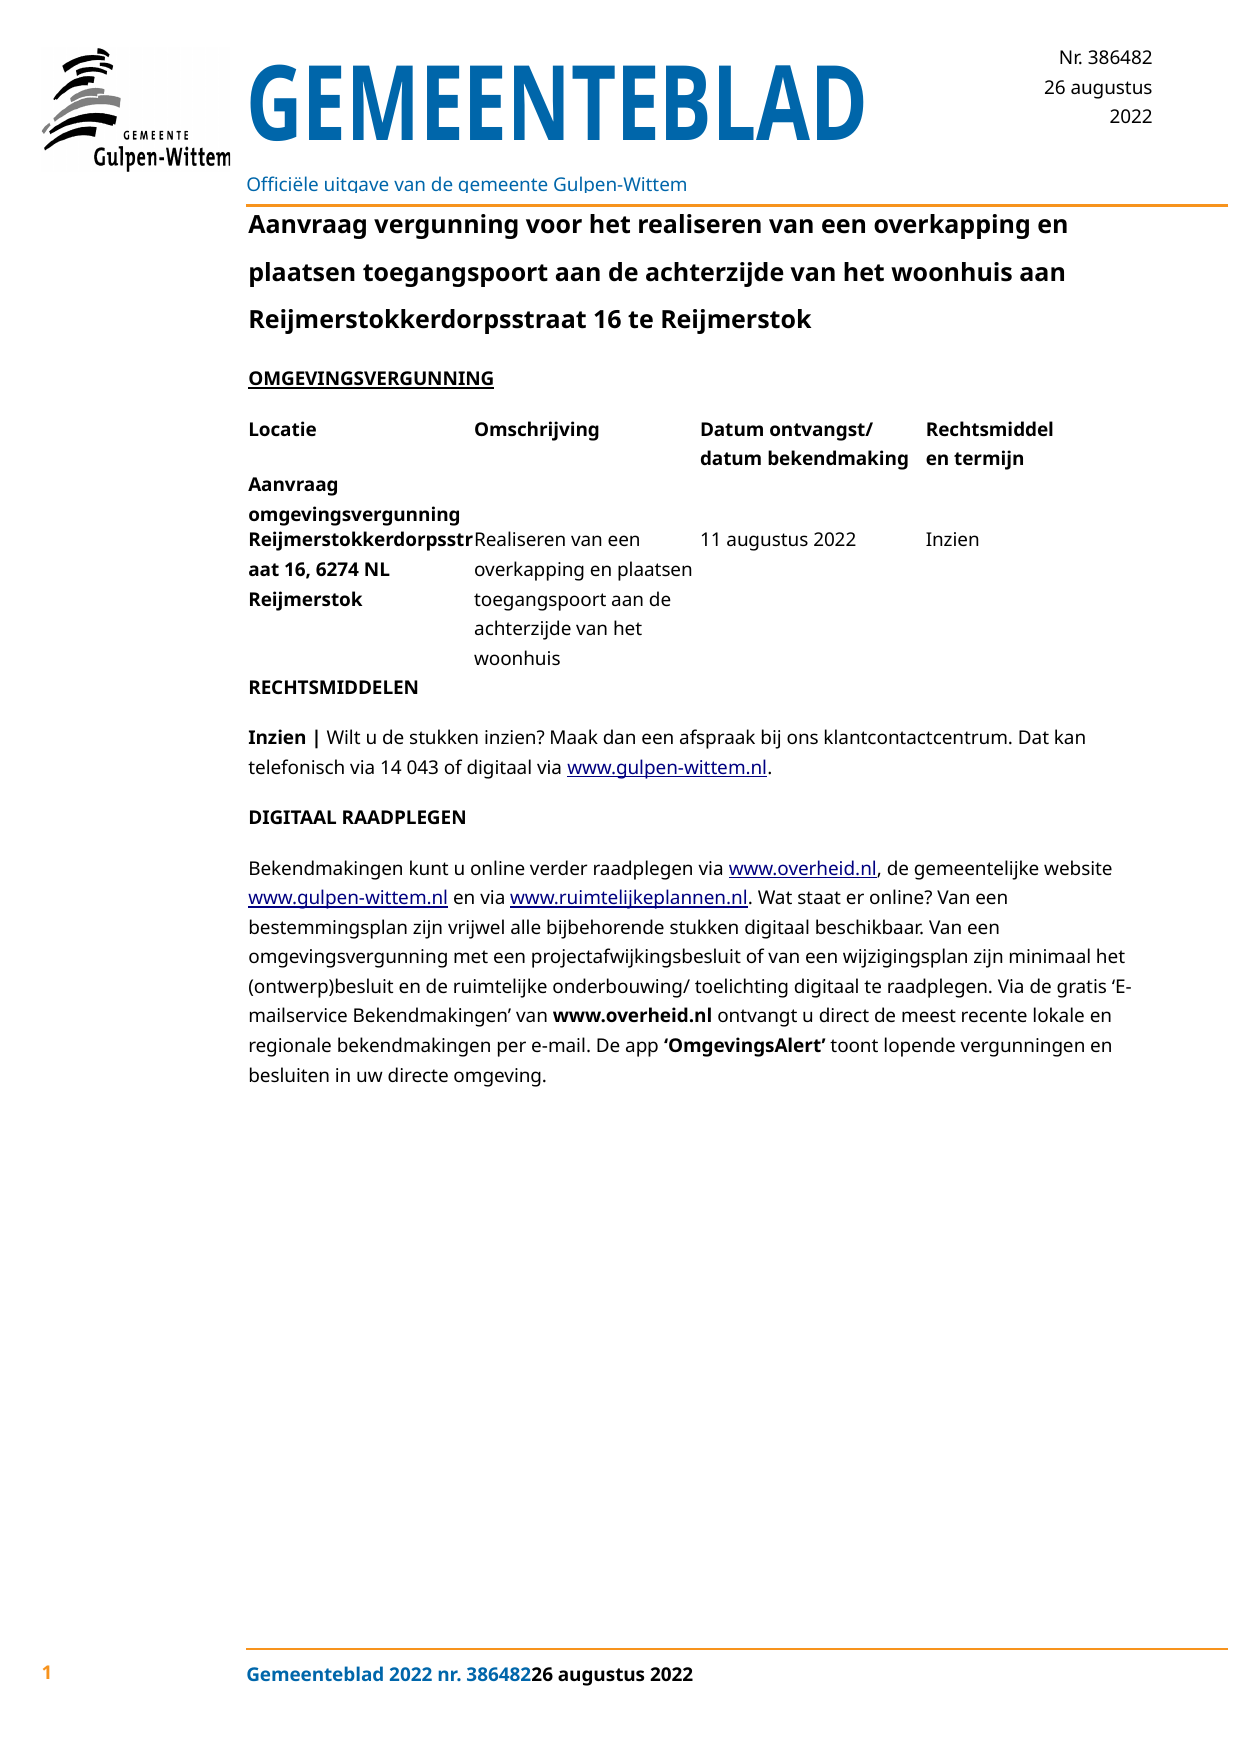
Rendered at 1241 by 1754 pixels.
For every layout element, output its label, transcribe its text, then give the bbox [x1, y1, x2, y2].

picture [41, 47, 231, 172]
table_cell 11 augustus 2022 [700, 527, 926, 671]
table_header Datum ontvangst/ datum bekendmaking [700, 416, 926, 471]
text OMGEVINGSVERGUNNING [248, 366, 1152, 391]
table_header Rechtsmiddel en termijn [926, 416, 1152, 471]
text RECHTSMIDDELEN [248, 674, 1152, 700]
table_cell Reijmerstokkerdorpsstraat 16, 6274 NL Reijmerstok [248, 527, 474, 671]
text Bekendmakingen kunt u online verder raadplegen via www.overheid.nl, de gemeentelijke website www.gulpen-wittem.nl en via www.ruimtelijkeplannen.nl. Wat staat er online? Van een bestemmingsplan zijn vrijwel alle bijbehorende stukken digitaal beschikbaar. Van een omgevingsvergunning met een projectafwijkingsbesluit of van een wijzigingsplan zijn minimaal het (ontwerp)besluit en de ruimtelijke onderbouwing/ toelichting digitaal te raadplegen. Via de gratis ‘E-mailservice Bekendmakingen’ van www.overheid.nl ontvangt u direct de meest recente lokale en regionale bekendmakingen per e-mail. De app ‘OmgevingsAlert’ toont lopende vergunningen en besluiten in uw directe omgeving. [248, 855, 1152, 1088]
table_cell Aanvraag omgevingsvergunning [248, 471, 474, 527]
table_header Locatie [248, 416, 474, 471]
table_cell [700, 471, 926, 527]
table_cell Inzien [926, 527, 1152, 671]
table_header Omschrijving [474, 416, 700, 471]
table_cell [926, 471, 1152, 527]
text Aanvraag vergunning voor het realiseren van een overkapping en plaatsen toegangspoort aan de achterzijde van het woonhuis aan Reijmerstokkerdorpsstraat 16 te Reijmerstok [248, 207, 1152, 336]
text DIGITAAL RAADPLEGEN [248, 804, 1152, 830]
table_cell [474, 471, 700, 527]
text Inzien | Wilt u de stukken inzien? Maak dan een afspraak bij ons klantcontactcentrum. Dat kan telefonisch via 14 043 of digitaal via www.gulpen-wittem.nl. [248, 724, 1152, 780]
table_cell Realiseren van een overkapping en plaatsen toegangspoort aan de achterzijde van het woonhuis [474, 527, 700, 671]
